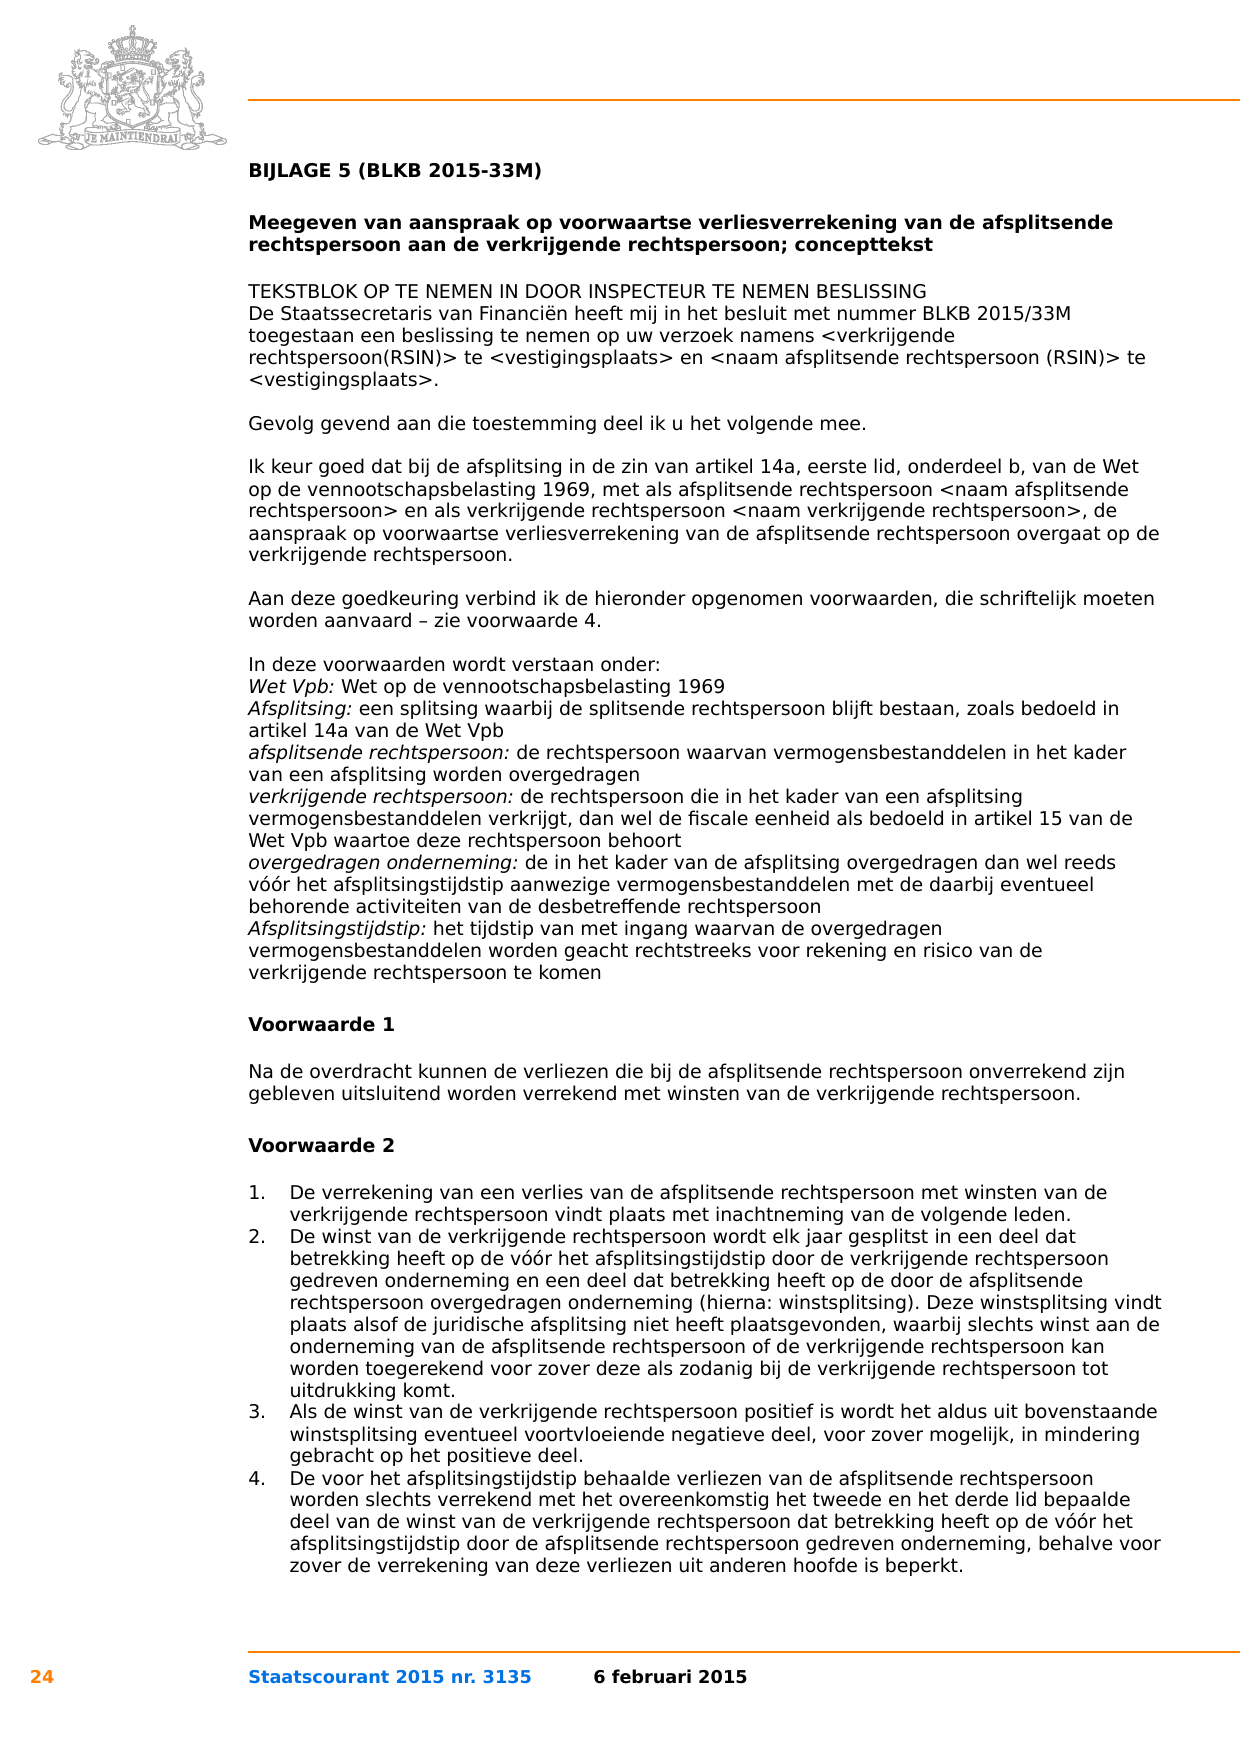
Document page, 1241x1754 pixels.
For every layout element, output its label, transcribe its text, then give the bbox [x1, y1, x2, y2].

text 2. De winst van de verkrijgende rechtspersoon wordt elk jaar gesplitst in een deel dat betrekking heeft op de vóór het afsplitsingstijdstip door de verkrijgende rechtspersoon gedreven onderneming en een deel dat betrekking heeft op de door de afsplitsende rechtspersoon overgedragen onderneming (hierna: winstsplitsing). Deze winstsplitsing vindt plaats alsof de juridische afsplitsing niet heeft plaatsgevonden, waarbij slechts winst aan de onderneming van de afsplitsende rechtspersoon of de verkrijgende rechtspersoon kan worden toegerekend voor zover deze als zodanig bij de verkrijgende rechtspersoon tot uitdrukking komt. [248, 1226, 1163, 1401]
text verkrijgende rechtspersoon: de rechtspersoon die in het kader van een afsplitsing vermogensbestanddelen verkrijgt, dan wel de fiscale eenheid als bedoeld in artikel 15 van de Wet Vpb waartoe deze rechtspersoon behoort [248, 786, 1163, 852]
subtitle Voorwaarde 1 [248, 1014, 1163, 1036]
text De Staatssecretaris van Financiën heeft mij in het besluit met nummer BLKB 2015/33M toegestaan een beslissing te nemen op uw verzoek namens <verkrijgende rechtspersoon(RSIN)> te <vestigingsplaats> en <naam afsplitsende rechtspersoon (RSIN)> te <vestigingsplaats>. [248, 303, 1163, 391]
text overgedragen onderneming: de in het kader van de afsplitsing overgedragen dan wel reeds vóór het afsplitsingstijdstip aanwezige vermogensbestanddelen met de daarbij eventueel behorende activiteiten van de desbetreffende rechtspersoon [248, 852, 1163, 918]
text In deze voorwaarden wordt verstaan onder: [248, 654, 1163, 676]
text Afsplitsing: een splitsing waarbij de splitsende rechtspersoon blijft bestaan, zoals bedoeld in artikel 14a van de Wet Vpb [248, 698, 1163, 742]
text TEKSTBLOK OP TE NEMEN IN DOOR INSPECTEUR TE NEMEN BESLISSING [248, 281, 1163, 303]
text 3. Als de winst van de verkrijgende rechtspersoon positief is wordt het aldus uit bovenstaande winstsplitsing eventueel voortvloeiende negatieve deel, voor zover mogelijk, in mindering gebracht op het positieve deel. [248, 1401, 1163, 1467]
text Na de overdracht kunnen de verliezen die bij de afsplitsende rechtspersoon onverrekend zijn gebleven uitsluitend worden verrekend met winsten van de verkrijgende rechtspersoon. [248, 1061, 1163, 1105]
picture [38, 25, 227, 150]
text Wet Vpb: Wet op de vennootschapsbelasting 1969 [248, 676, 1163, 698]
text Aan deze goedkeuring verbind ik de hieronder opgenomen voorwaarden, die schriftelijk moeten worden aanvaard – zie voorwaarde 4. [248, 588, 1163, 632]
subtitle BIJLAGE 5 (BLKB 2015-33M) [248, 160, 1163, 182]
text 4. De voor het afsplitsingstijdstip behaalde verliezen van de afsplitsende rechtspersoon worden slechts verrekend met het overeenkomstig het tweede en het derde lid bepaalde deel van de winst van de verkrijgende rechtspersoon dat betrekking heeft op de vóór het afsplitsingstijdstip door de afsplitsende rechtspersoon gedreven onderneming, behalve voor zover de verrekening van deze verliezen uit anderen hoofde is beperkt. [248, 1467, 1163, 1577]
text afsplitsende rechtspersoon: de rechtspersoon waarvan vermogensbestanddelen in het kader van een afsplitsing worden overgedragen [248, 742, 1163, 786]
subtitle Meegeven van aanspraak op voorwaartse verliesverrekening van de afsplitsende rechtspersoon aan de verkrijgende rechtspersoon; concepttekst [248, 212, 1163, 256]
text Gevolg gevend aan die toestemming deel ik u het volgende mee. [248, 413, 1163, 434]
subtitle Voorwaarde 2 [248, 1135, 1163, 1157]
text Ik keur goed dat bij de afsplitsing in de zin van artikel 14a, eerste lid, onderdeel b, van de Wet op de vennootschapsbelasting 1969, met als afsplitsende rechtspersoon <naam afsplitsende rechtspersoon> en als verkrijgende rechtspersoon <naam verkrijgende rechtspersoon>, de aanspraak op voorwaartse verliesverrekening van de afsplitsende rechtspersoon overgaat op de verkrijgende rechtspersoon. [248, 456, 1163, 566]
text Afsplitsingstijdstip: het tijdstip van met ingang waarvan de overgedragen vermogensbestanddelen worden geacht rechtstreeks voor rekening en risico van de verkrijgende rechtspersoon te komen [248, 918, 1163, 984]
text 1. De verrekening van een verlies van de afsplitsende rechtspersoon met winsten van de verkrijgende rechtspersoon vindt plaats met inachtneming van de volgende leden. [248, 1182, 1163, 1226]
